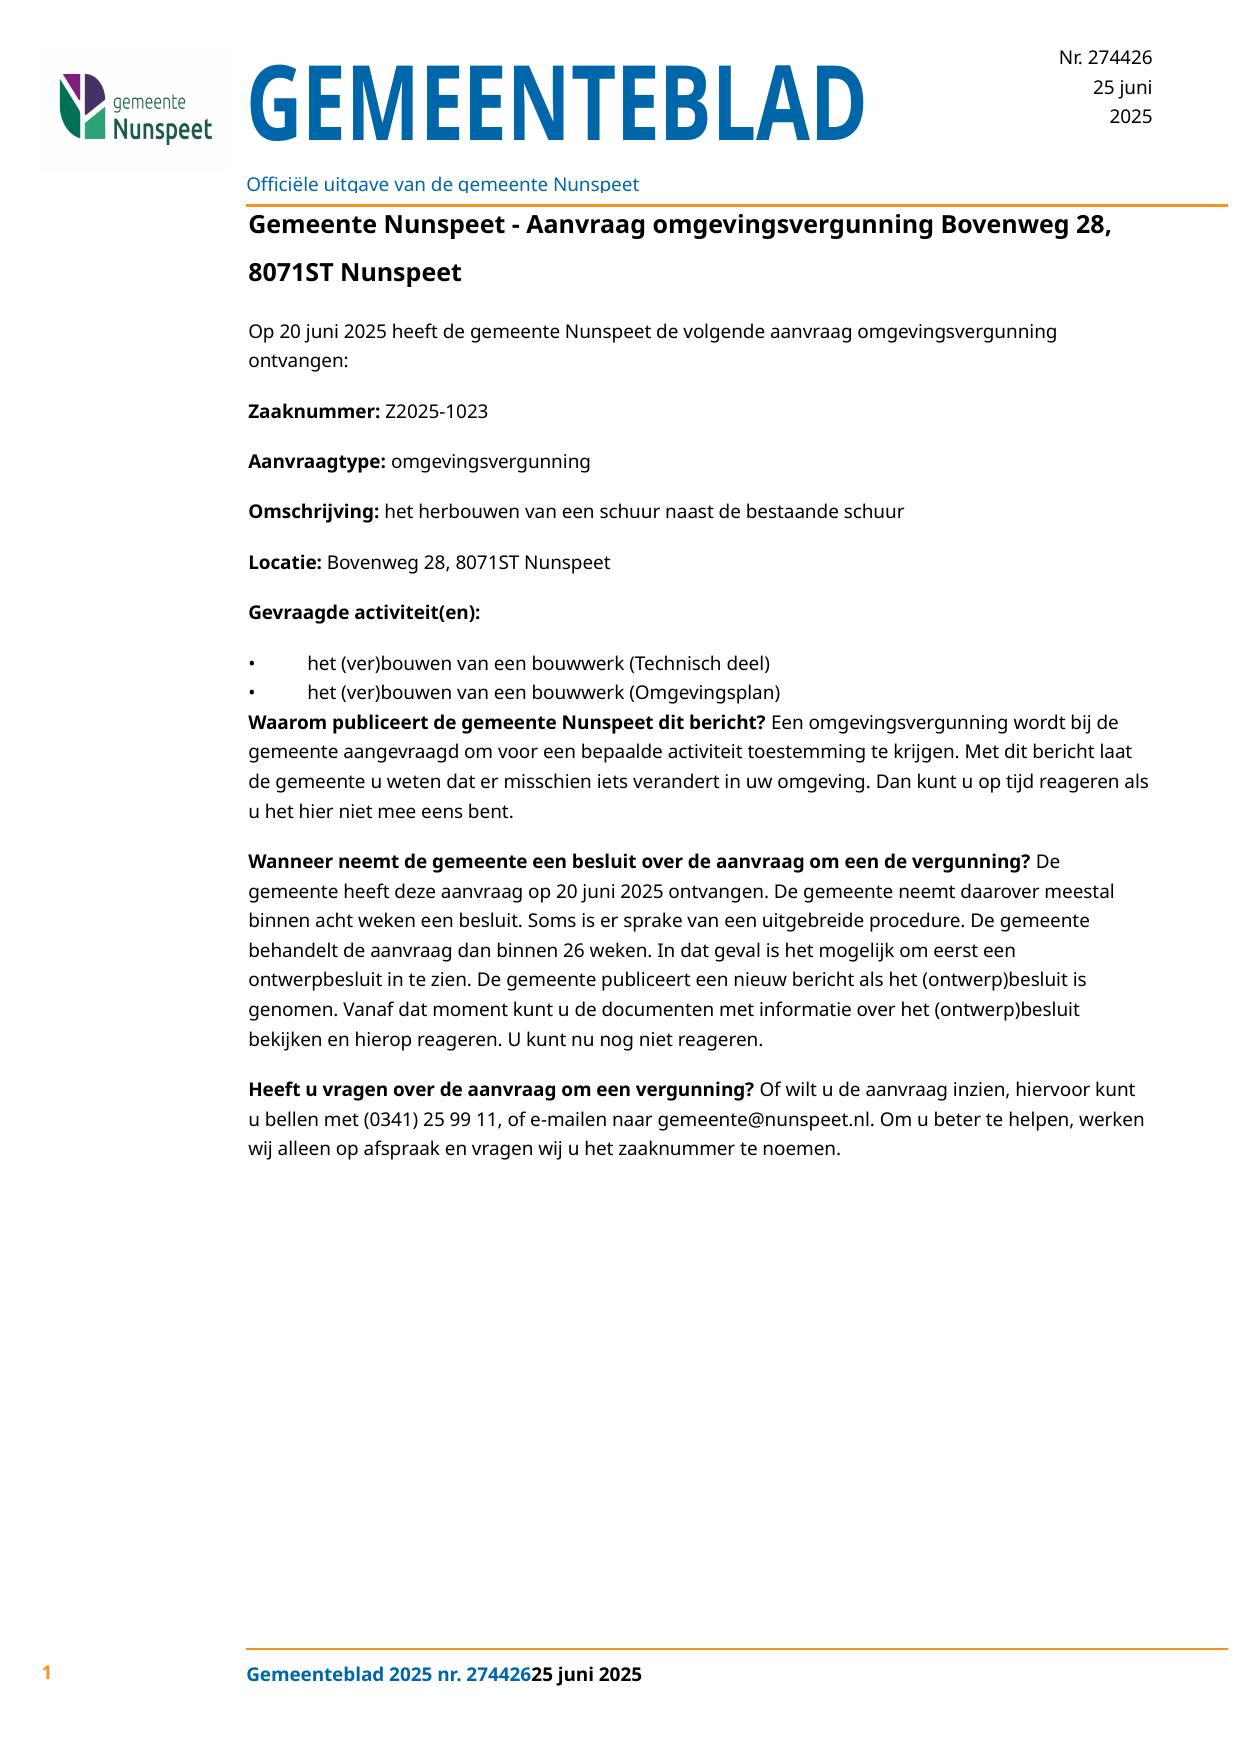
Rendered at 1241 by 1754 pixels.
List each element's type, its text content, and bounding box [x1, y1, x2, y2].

text Waarom publiceert de gemeente Nunspeet dit bericht? Een omgevingsvergunning wordt bij de gemeente aangevraagd om voor een bepaalde activiteit toestemming te krijgen. Met dit bericht laat de gemeente u weten dat er misschien iets verandert in uw omgeving. Dan kunt u op tijd reageren als u het hier niet mee eens bent. [248, 709, 1152, 824]
text Zaaknummer: Z2025-1023 [248, 398, 1152, 424]
text Heeft u vragen over de aanvraag om een vergunning? Of wilt u de aanvraag inzien, hiervoor kunt u bellen met (0341) 25 99 11, of e-mailen naar gemeente@nunspeet.nl. Om u beter te helpen, werken wij alleen op afspraak en vragen wij u het zaaknummer te noemen. [248, 1076, 1152, 1161]
text Aanvraagtype: omgevingsvergunning [248, 448, 1152, 474]
picture [41, 47, 231, 172]
text Gemeente Nunspeet - Aanvraag omgevingsvergunning Bovenweg 28, 8071ST Nunspeet [248, 207, 1152, 288]
text Wanneer neemt de gemeente een besluit over de aanvraag om een de vergunning? De gemeente heeft deze aanvraag op 20 juni 2025 ontvangen. De gemeente neemt daarover meestal binnen acht weken een besluit. Soms is er sprake van een uitgebreide procedure. De gemeente behandelt de aanvraag dan binnen 26 weken. In dat geval is het mogelijk om eerst een ontwerpbesluit in te zien. De gemeente publiceert een nieuw bericht als het (ontwerp)besluit is genomen. Vanaf dat moment kunt u de documenten met informatie over het (ontwerp)besluit bekijken en hierop reageren. U kunt nu nog niet reageren. [248, 848, 1152, 1052]
text Op 20 juni 2025 heeft de gemeente Nunspeet de volgende aanvraag omgevingsvergunning ontvangen: [248, 318, 1152, 373]
text Locatie: Bovenweg 28, 8071ST Nunspeet [248, 549, 1152, 575]
list het (ver)bouwen van een bouwwerk (Technisch deel) [248, 650, 1152, 676]
list het (ver)bouwen van een bouwwerk (Omgevingsplan) [248, 679, 1152, 705]
text Gevraagde activiteit(en): [248, 599, 1152, 625]
text Omschrijving: het herbouwen van een schuur naast de bestaande schuur [248, 499, 1152, 524]
